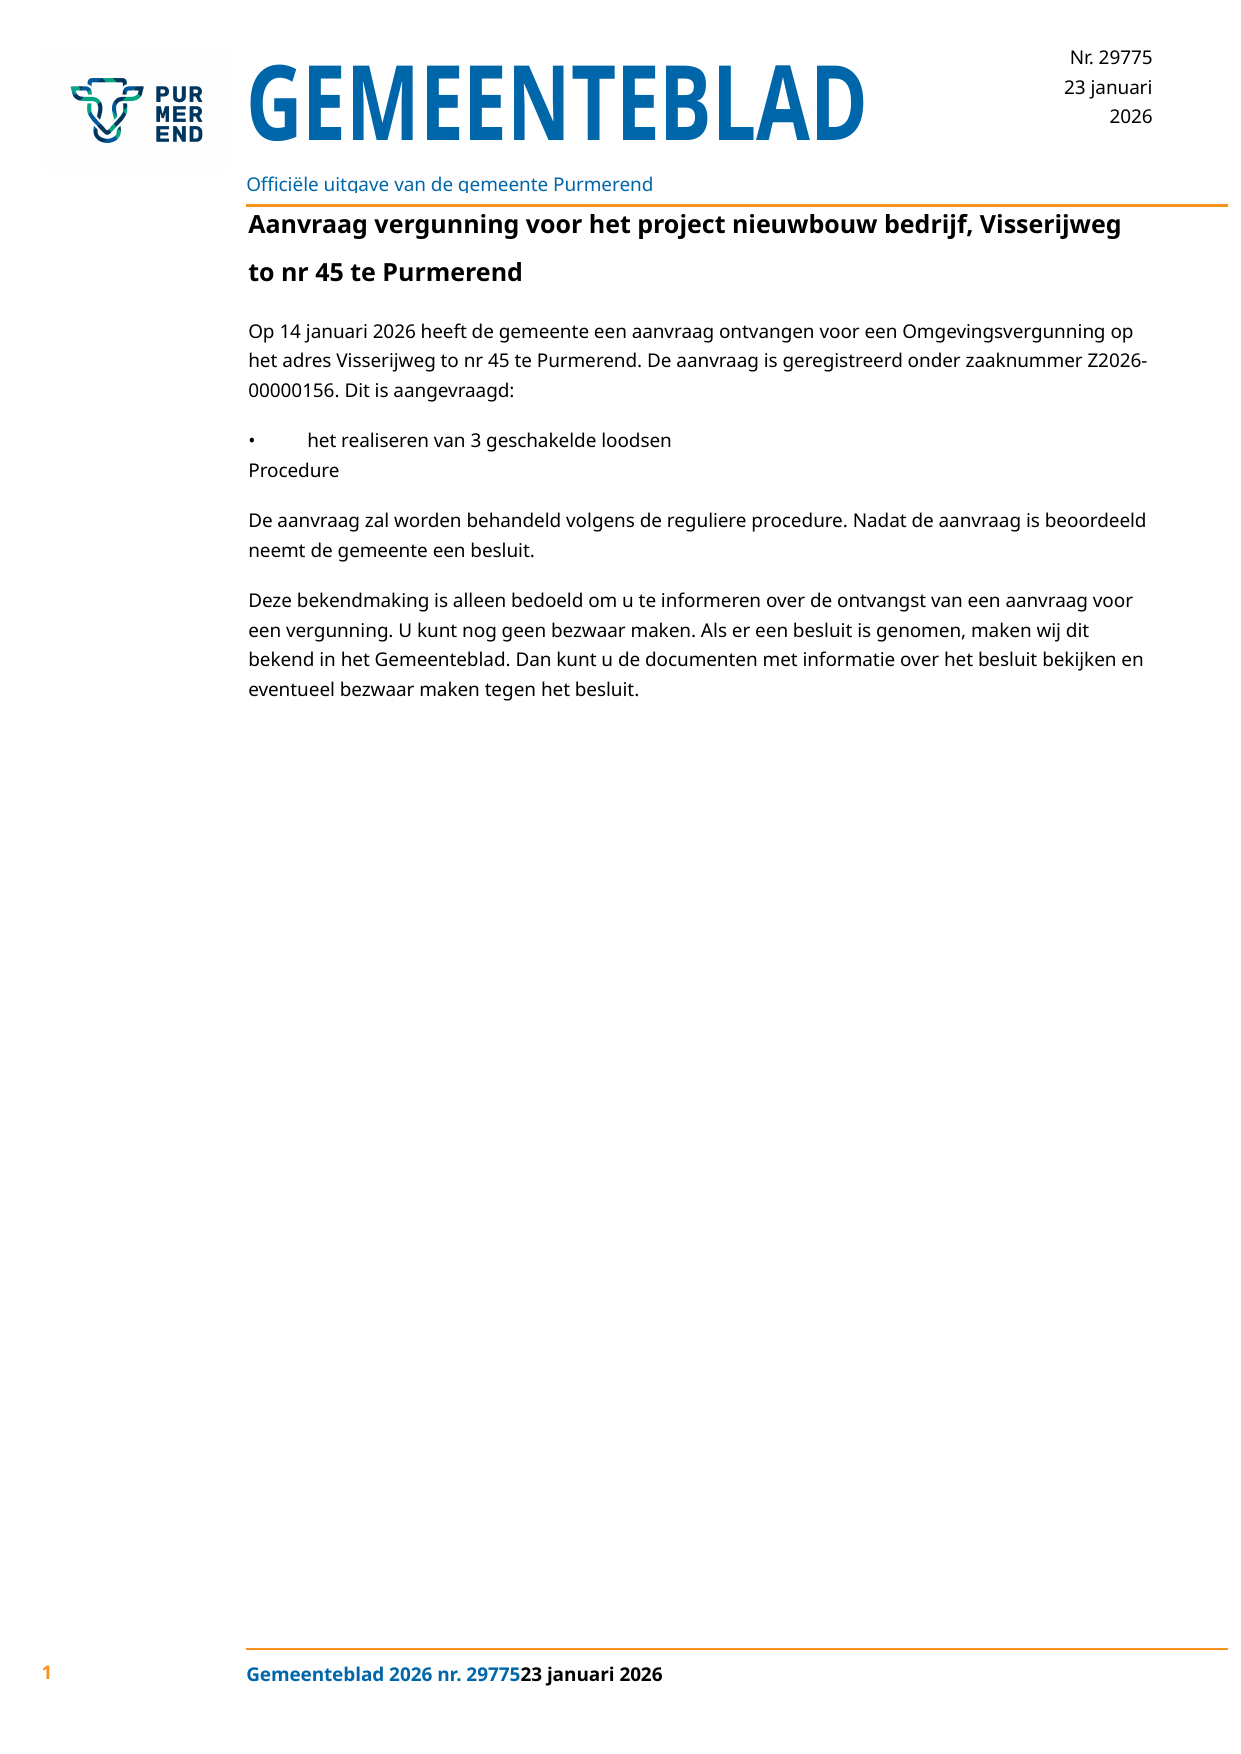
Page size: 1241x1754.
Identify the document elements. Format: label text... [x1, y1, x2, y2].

text Procedure [248, 457, 1152, 483]
text Deze bekendmaking is alleen bedoeld om u te informeren over de ontvangst van een aanvraag voor een vergunning. U kunt nog geen bezwaar maken. Als er een besluit is genomen, maken wij dit bekend in het Gemeenteblad. Dan kunt u de documenten met informatie over het besluit bekijken en eventueel bezwaar maken tegen het besluit. [248, 587, 1152, 702]
picture [41, 47, 231, 172]
list het realiseren van 3 geschakelde loodsen [248, 427, 1152, 453]
text Aanvraag vergunning voor het project nieuwbouw bedrijf, Visserijweg to nr 45 te Purmerend [248, 207, 1152, 288]
text Op 14 januari 2026 heeft de gemeente een aanvraag ontvangen voor een Omgevingsvergunning op het adres Visserijweg to nr 45 te Purmerend. De aanvraag is geregistreerd onder zaaknummer Z2026-00000156. Dit is aangevraagd: [248, 318, 1152, 403]
text De aanvraag zal worden behandeld volgens de reguliere procedure. Nadat de aanvraag is beoordeeld neemt de gemeente een besluit. [248, 507, 1152, 563]
